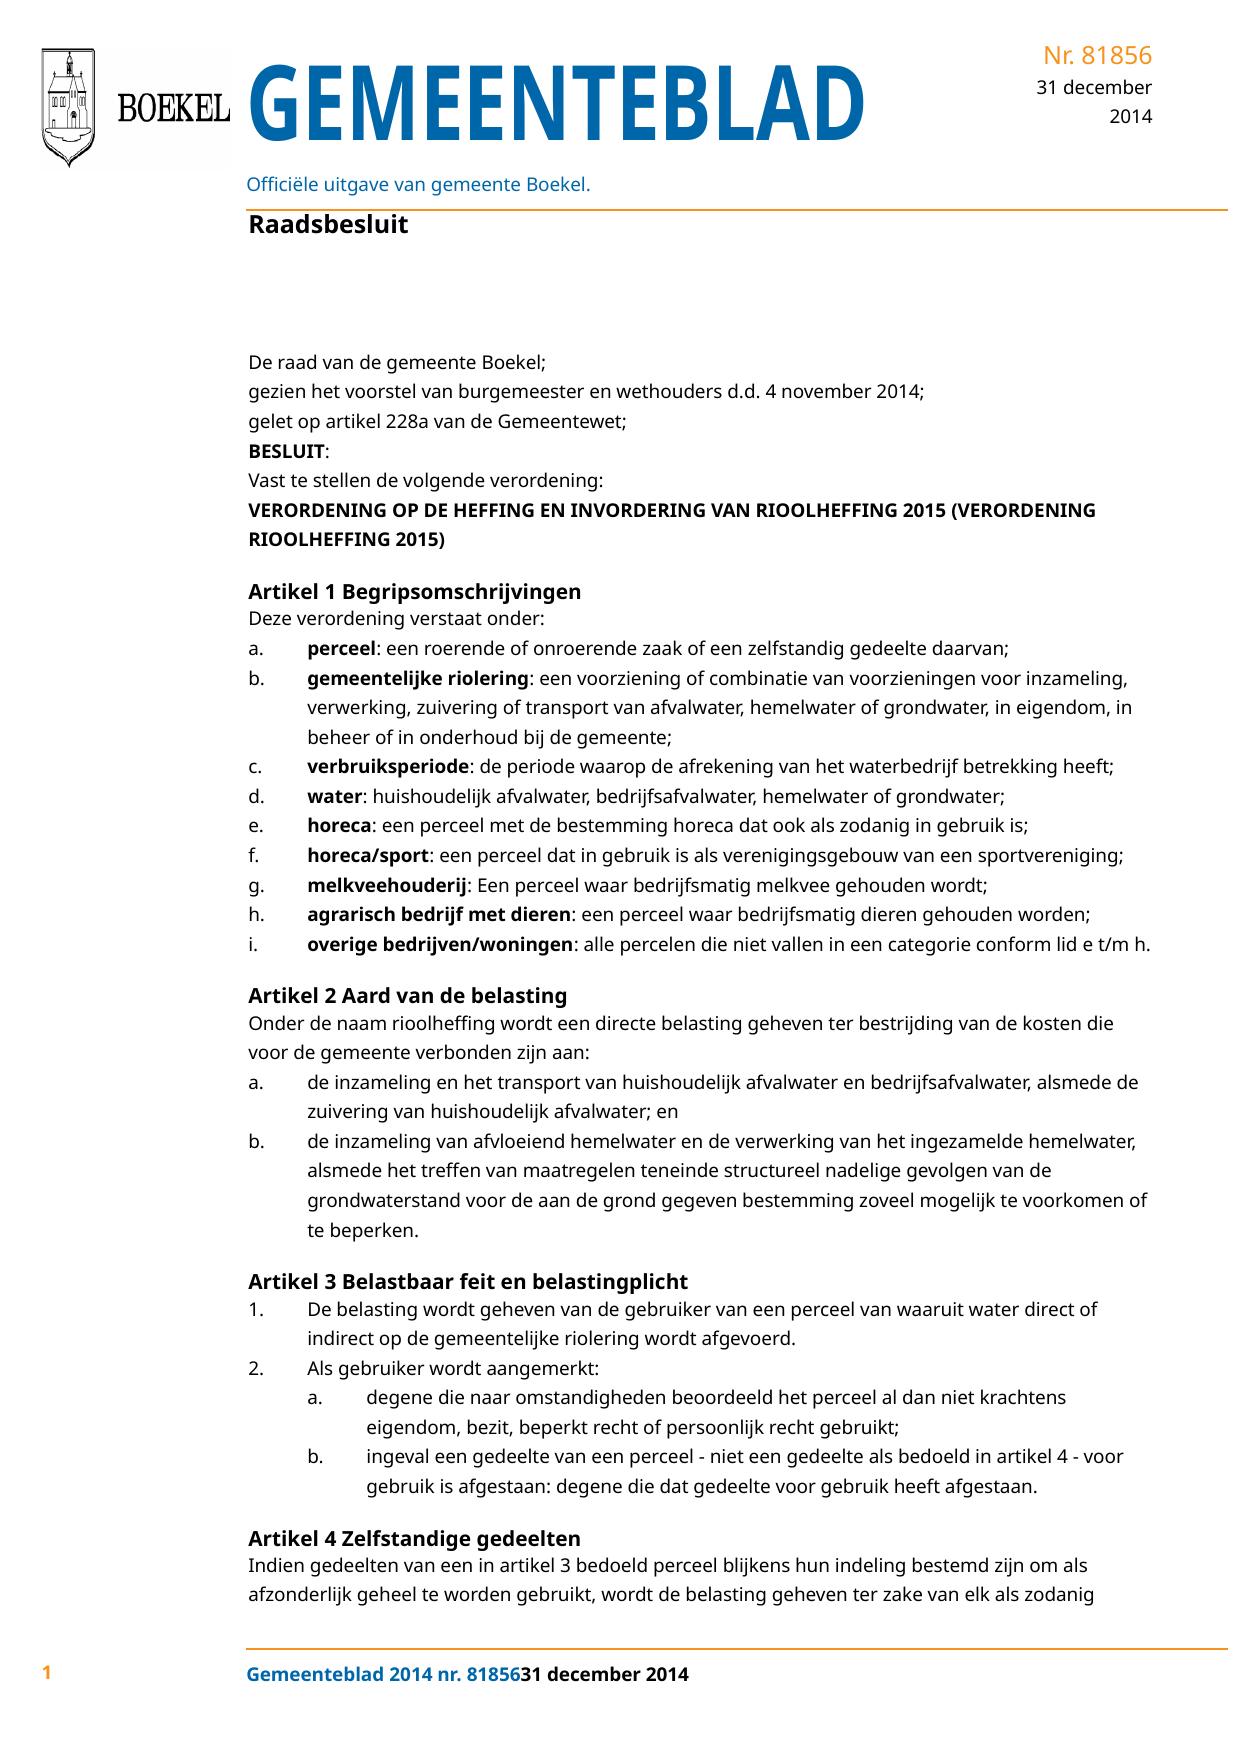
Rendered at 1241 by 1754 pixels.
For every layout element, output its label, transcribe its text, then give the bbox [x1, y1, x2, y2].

text Indien gedeelten van een in artikel 3 bedoeld perceel blijkens hun indeling bestemd zijn om als afzonderlijk geheel te worden gebruikt, wordt de belasting geheven ter zake van elk als zodanig [248, 1552, 1152, 1607]
list de inzameling en het transport van huishoudelijk afvalwater en bedrijfsafvalwater, alsmede de zuivering van huishoudelijk afvalwater; en [248, 1069, 1152, 1124]
list gemeentelijke riolering: een voorziening of combinatie van voorzieningen voor inzameling, verwerking, zuivering of transport van afvalwater, hemelwater of grondwater, in eigendom, in beheer of in onderhoud bij de gemeente; [248, 665, 1152, 749]
text Raadsbesluit [248, 211, 1152, 241]
text Artikel 3 Belastbaar feit en belastingplicht [248, 1267, 1152, 1296]
list agrarisch bedrijf met dieren: een perceel waar bedrijfsmatig dieren gehouden worden; [248, 901, 1152, 927]
list degene die naar omstandigheden beoordeeld het perceel al dan niet krachtens eigendom, bezit, beperkt recht of persoonlijk recht gebruikt; [307, 1384, 1152, 1440]
list horeca/sport: een perceel dat in gebruik is als verenigingsgebouw van een sportvereniging; [248, 842, 1152, 868]
list overige bedrijven/woningen: alle percelen die niet vallen in een categorie conform lid e t/m h. [248, 931, 1152, 957]
text Artikel 2 Aard van de belasting [248, 981, 1152, 1010]
list verbruiksperiode: de periode waarop de afrekening van het waterbedrijf betrekking heeft; [248, 753, 1152, 779]
text BESLUIT: [248, 438, 1152, 464]
text Vast te stellen de volgende verordening: [248, 467, 1152, 493]
text gezien het voorstel van burgemeester en wethouders d.d. 4 november 2014; [248, 379, 1152, 404]
text Artikel 4 Zelfstandige gedeelten [248, 1524, 1152, 1552]
list ingeval een gedeelte van een perceel - niet een gedeelte als bedoeld in artikel 4 - voor gebruik is afgestaan: degene die dat gedeelte voor gebruik heeft afgestaan. [307, 1444, 1152, 1499]
picture [41, 47, 231, 172]
text VERORDENING OP DE HEFFING EN INVORDERING VAN RIOOLHEFFING 2015 (VERORDENING RIOOLHEFFING 2015) [248, 497, 1152, 552]
text Artikel 1 Begripsomschrijvingen [248, 577, 1152, 606]
list Als gebruiker wordt aangemerkt: [248, 1355, 1152, 1381]
list perceel: een roerende of onroerende zaak of een zelfstandig gedeelte daarvan; [248, 635, 1152, 661]
list de inzameling van afvloeiend hemelwater en de verwerking van het ingezamelde hemelwater, alsmede het treffen van maatregelen teneinde structureel nadelige gevolgen van de grondwaterstand voor de aan de grond gegeven bestemming zoveel mogelijk te voorkomen of te beperken. [248, 1128, 1152, 1243]
text gelet op artikel 228a van de Gemeentewet; [248, 408, 1152, 434]
list melkveehouderij: Een perceel waar bedrijfsmatig melkvee gehouden wordt; [248, 872, 1152, 897]
text Deze verordening verstaat onder: [248, 606, 1152, 631]
text Onder de naam rioolheffing wordt een directe belasting geheven ter bestrijding van de kosten die voor de gemeente verbonden zijn aan: [248, 1010, 1152, 1065]
text De raad van de gemeente Boekel; [248, 349, 1152, 375]
list water: huishoudelijk afvalwater, bedrijfsafvalwater, hemelwater of grondwater; [248, 783, 1152, 809]
list horeca: een perceel met de bestemming horeca dat ook als zodanig in gebruik is; [248, 813, 1152, 838]
list De belasting wordt geheven van de gebruiker van een perceel van waaruit water direct of indirect op de gemeentelijke riolering wordt afgevoerd. [248, 1296, 1152, 1351]
